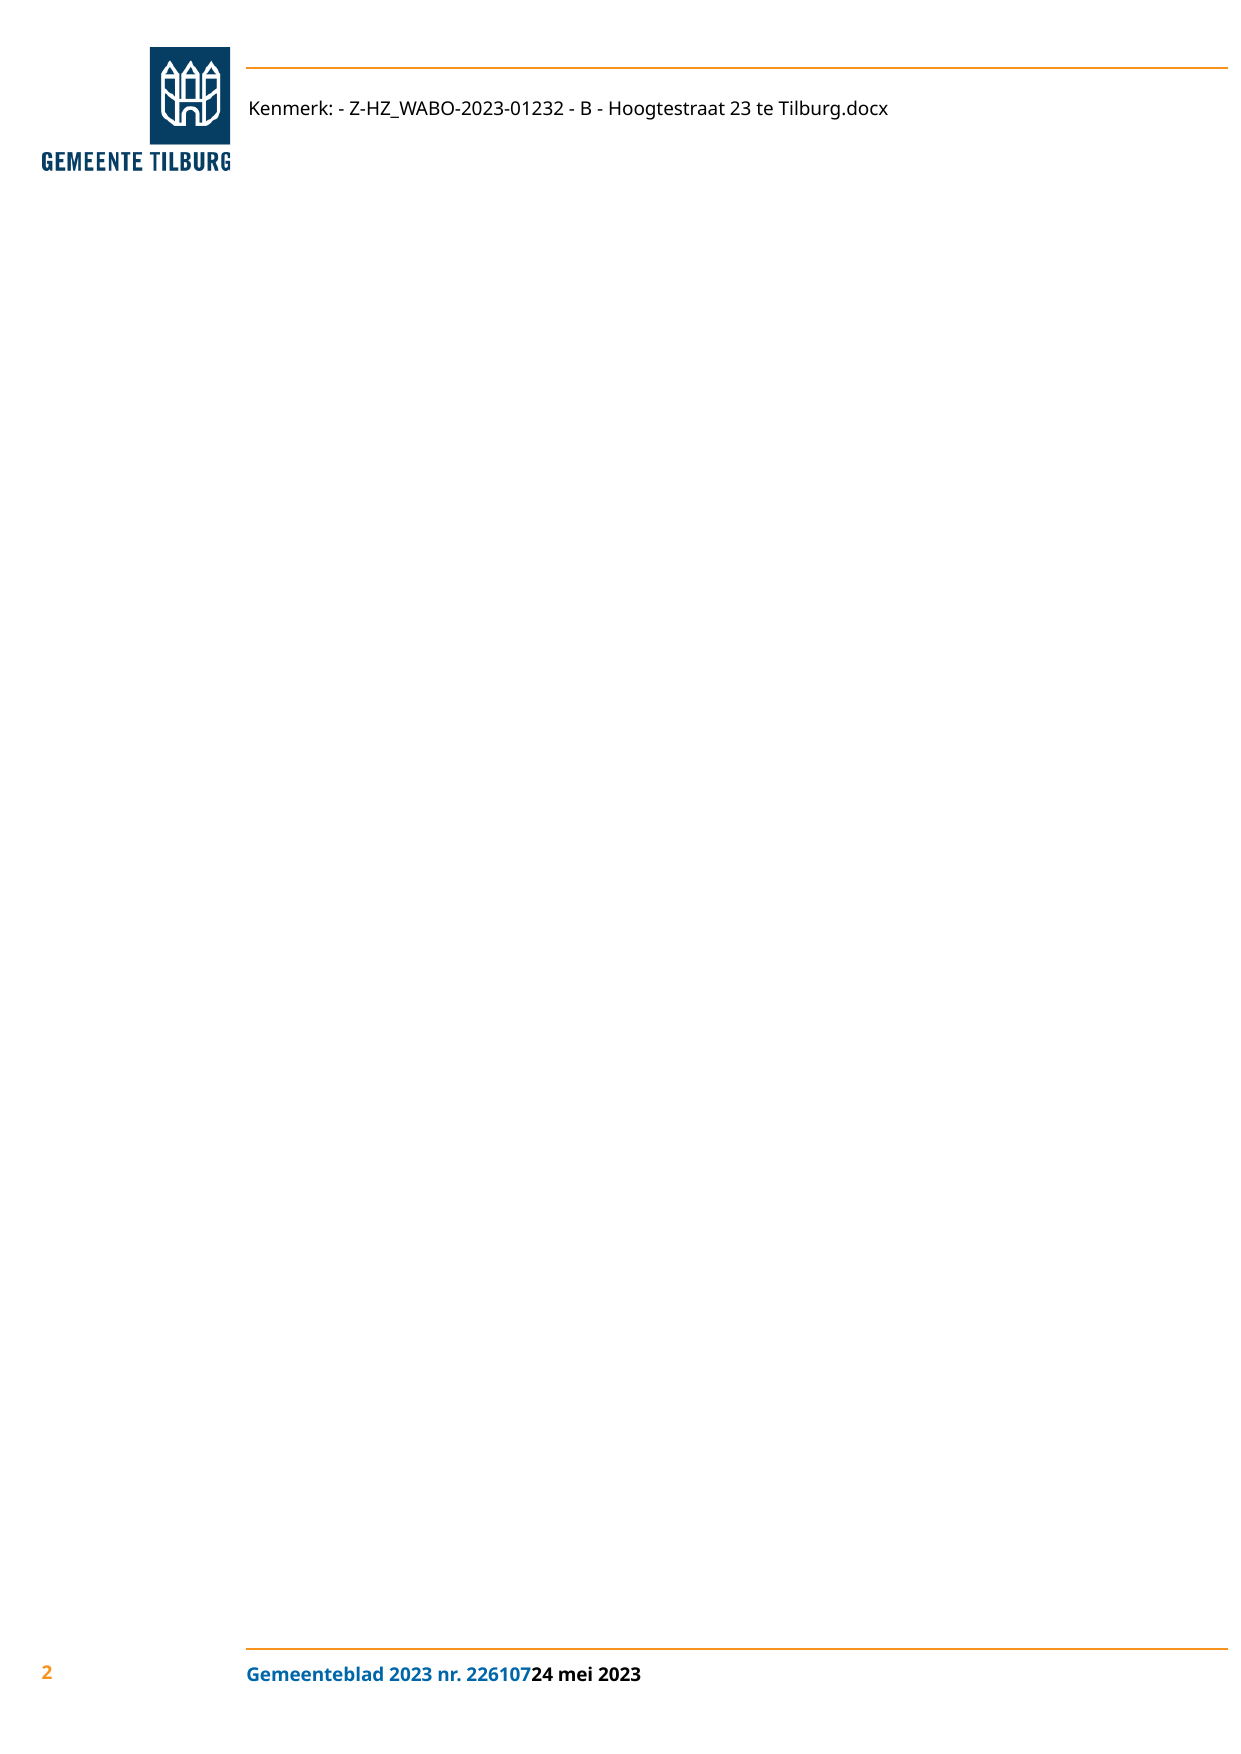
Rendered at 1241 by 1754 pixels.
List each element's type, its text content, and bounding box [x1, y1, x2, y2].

text Kenmerk: - Z-HZ_WABO-2023-01232 - B - Hoogtestraat 23 te Tilburg.docx [248, 95, 1152, 121]
picture [41, 47, 231, 172]
